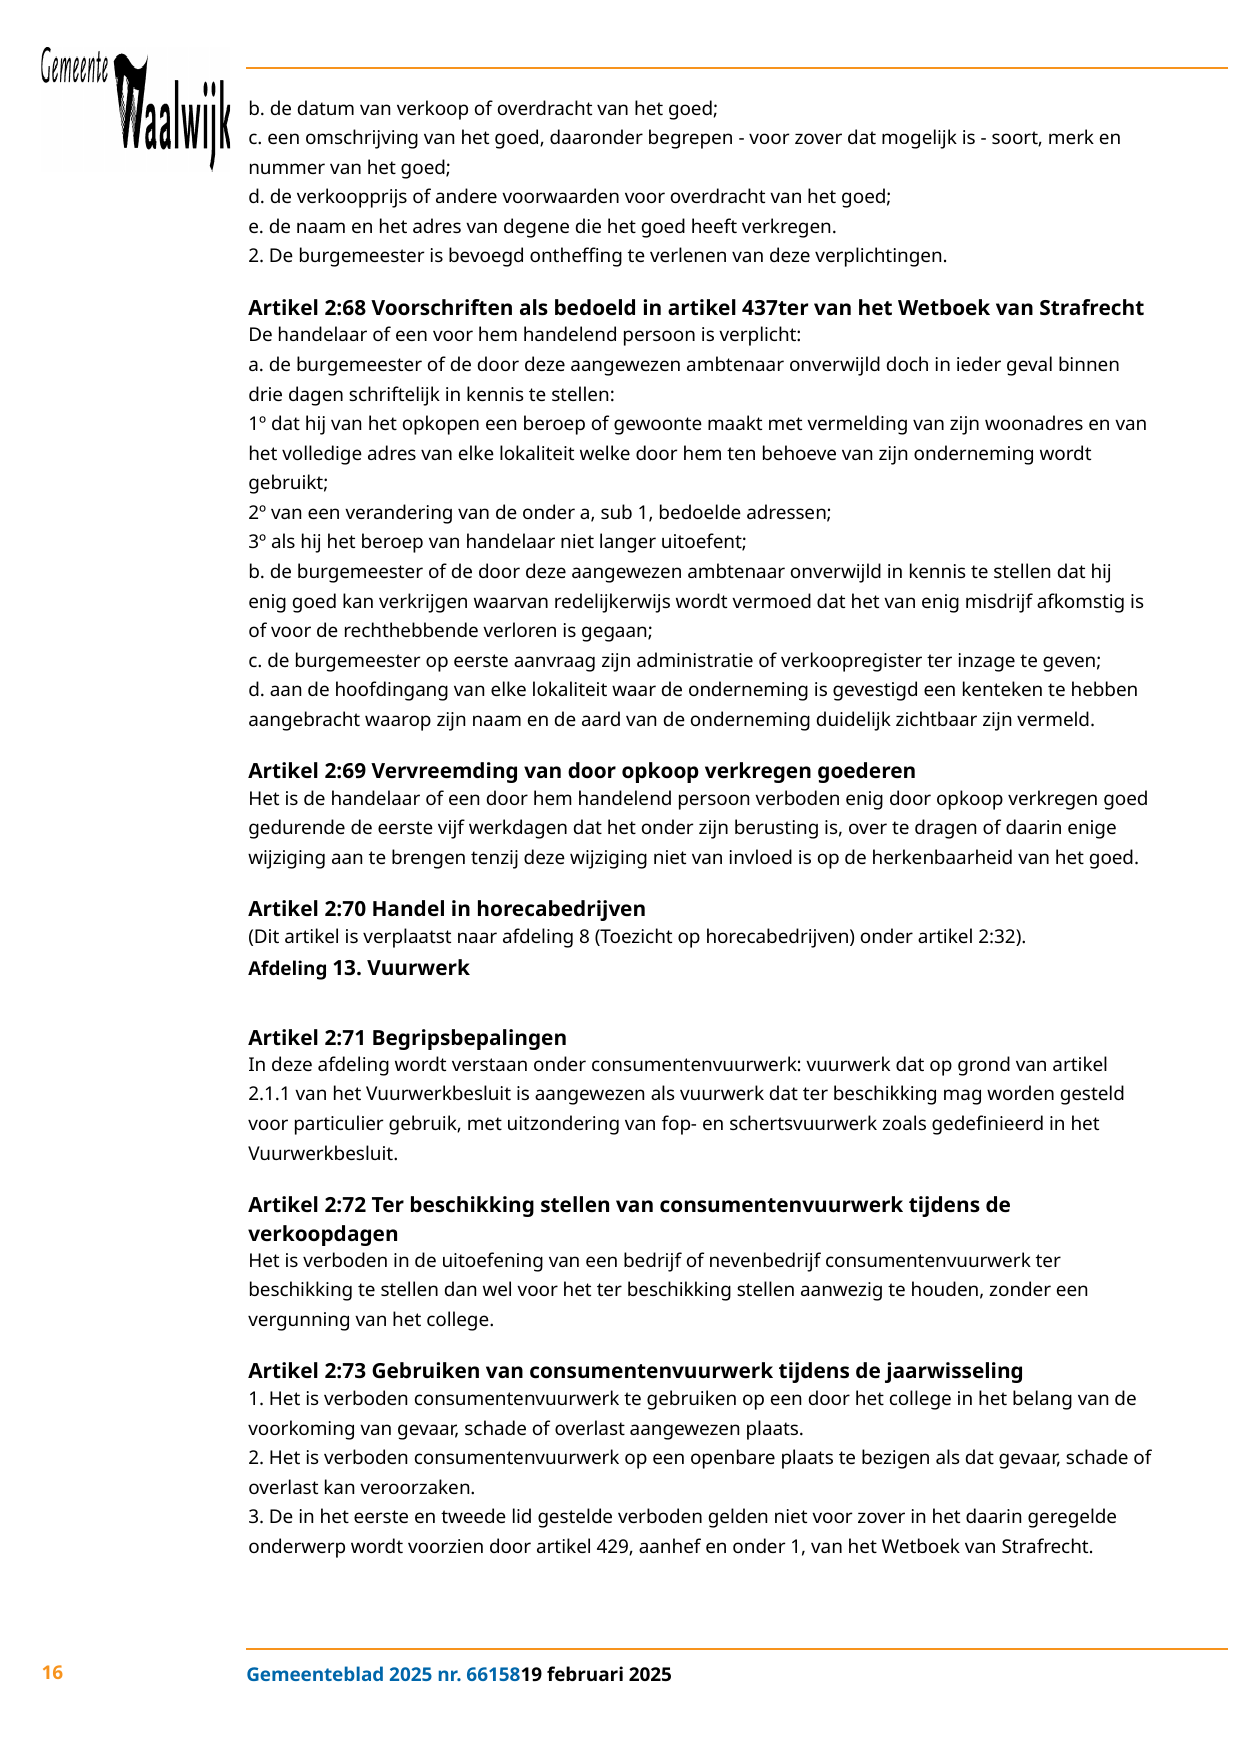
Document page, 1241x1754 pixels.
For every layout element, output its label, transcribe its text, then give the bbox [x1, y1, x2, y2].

text Artikel 2:68 Voorschriften als bedoeld in artikel 437ter van het Wetboek van Strafrecht [248, 293, 1152, 322]
text 3º als hij het beroep van handelaar niet langer uitoefent; [248, 529, 1152, 554]
text d. aan de hoofdingang van elke lokaliteit waar de onderneming is gevestigd een kenteken te hebben aangebracht waarop zijn naam en de aard van de onderneming duidelijk zichtbaar zijn vermeld. [248, 677, 1152, 732]
text b. de datum van verkoop of overdracht van het goed; [248, 95, 1152, 121]
text c. een omschrijving van het goed, daaronder begrepen - voor zover dat mogelijk is - soort, merk en nummer van het goed; [248, 124, 1152, 180]
text 2º van een verandering van de onder a, sub 1, bedoelde adressen; [248, 499, 1152, 525]
text (Dit artikel is verplaatst naar afdeling 8 (Toezicht op horecabedrijven) onder artikel 2:32). [248, 923, 1152, 949]
text 3. De in het eerste en tweede lid gestelde verboden gelden niet voor zover in het daarin geregelde onderwerp wordt voorzien door artikel 429, aanhef en onder 1, van het Wetboek van Strafrecht. [248, 1503, 1152, 1559]
text 2. De burgemeester is bevoegd ontheffing te verlenen van deze verplichtingen. [248, 243, 1152, 268]
text 1. Het is verboden consumentenvuurwerk te gebruiken op een door het college in het belang van de voorkoming van gevaar, schade of overlast aangewezen plaats. [248, 1385, 1152, 1440]
text De handelaar of een voor hem handelend persoon is verplicht: [248, 322, 1152, 347]
text Artikel 2:72 Ter beschikking stellen van consumentenvuurwerk tijdens de verkoopdagen [248, 1190, 1152, 1247]
text In deze afdeling wordt verstaan onder consumentenvuurwerk: vuurwerk dat op grond van artikel 2.1.1 van het Vuurwerkbesluit is aangewezen als vuurwerk dat ter beschikking mag worden gesteld voor particulier gebruik, met uitzondering van fop- en schertsvuurwerk zoals gedefinieerd in het Vuurwerkbesluit. [248, 1051, 1152, 1166]
text d. de verkoopprijs of andere voorwaarden voor overdracht van het goed; [248, 183, 1152, 209]
text Artikel 2:73 Gebruiken van consumentenvuurwerk tijdens de jaarwisseling [248, 1357, 1152, 1385]
text Afdeling 13. Vuurwerk [248, 953, 1152, 981]
text Artikel 2:70 Handel in horecabedrijven [248, 894, 1152, 923]
text Artikel 2:71 Begripsbepalingen [248, 1023, 1152, 1051]
text Het is verboden in de uitoefening van een bedrijf of nevenbedrijf consumentenvuurwerk ter beschikking te stellen dan wel voor het ter beschikking stellen aanwezig te houden, zonder een vergunning van het college. [248, 1247, 1152, 1332]
text e. de naam en het adres van degene die het goed heeft verkregen. [248, 213, 1152, 239]
text c. de burgemeester op eerste aanvraag zijn administratie of verkoopregister ter inzage te geven; [248, 647, 1152, 673]
text Het is de handelaar of een door hem handelend persoon verboden enig door opkoop verkregen goed gedurende de eerste vijf werkdagen dat het onder zijn berusting is, over te dragen of daarin enige wijziging aan te brengen tenzij deze wijziging niet van invloed is op de herkenbaarheid van het goed. [248, 785, 1152, 870]
text 2. Het is verboden consumentenvuurwerk op een openbare plaats te bezigen als dat gevaar, schade of overlast kan veroorzaken. [248, 1444, 1152, 1499]
text Artikel 2:69 Vervreemding van door opkoop verkregen goederen [248, 757, 1152, 785]
text 1º dat hij van het opkopen een beroep of gewoonte maakt met vermelding van zijn woonadres en van het volledige adres van elke lokaliteit welke door hem ten behoeve van zijn onderneming wordt gebruikt; [248, 410, 1152, 495]
picture [41, 47, 231, 172]
text a. de burgemeester of de door deze aangewezen ambtenaar onverwijld doch in ieder geval binnen drie dagen schriftelijk in kennis te stellen: [248, 351, 1152, 406]
text b. de burgemeester of de door deze aangewezen ambtenaar onverwijld in kennis te stellen dat hij enig goed kan verkrijgen waarvan redelijkerwijs wordt vermoed dat het van enig misdrijf afkomstig is of voor de rechthebbende verloren is gegaan; [248, 558, 1152, 643]
